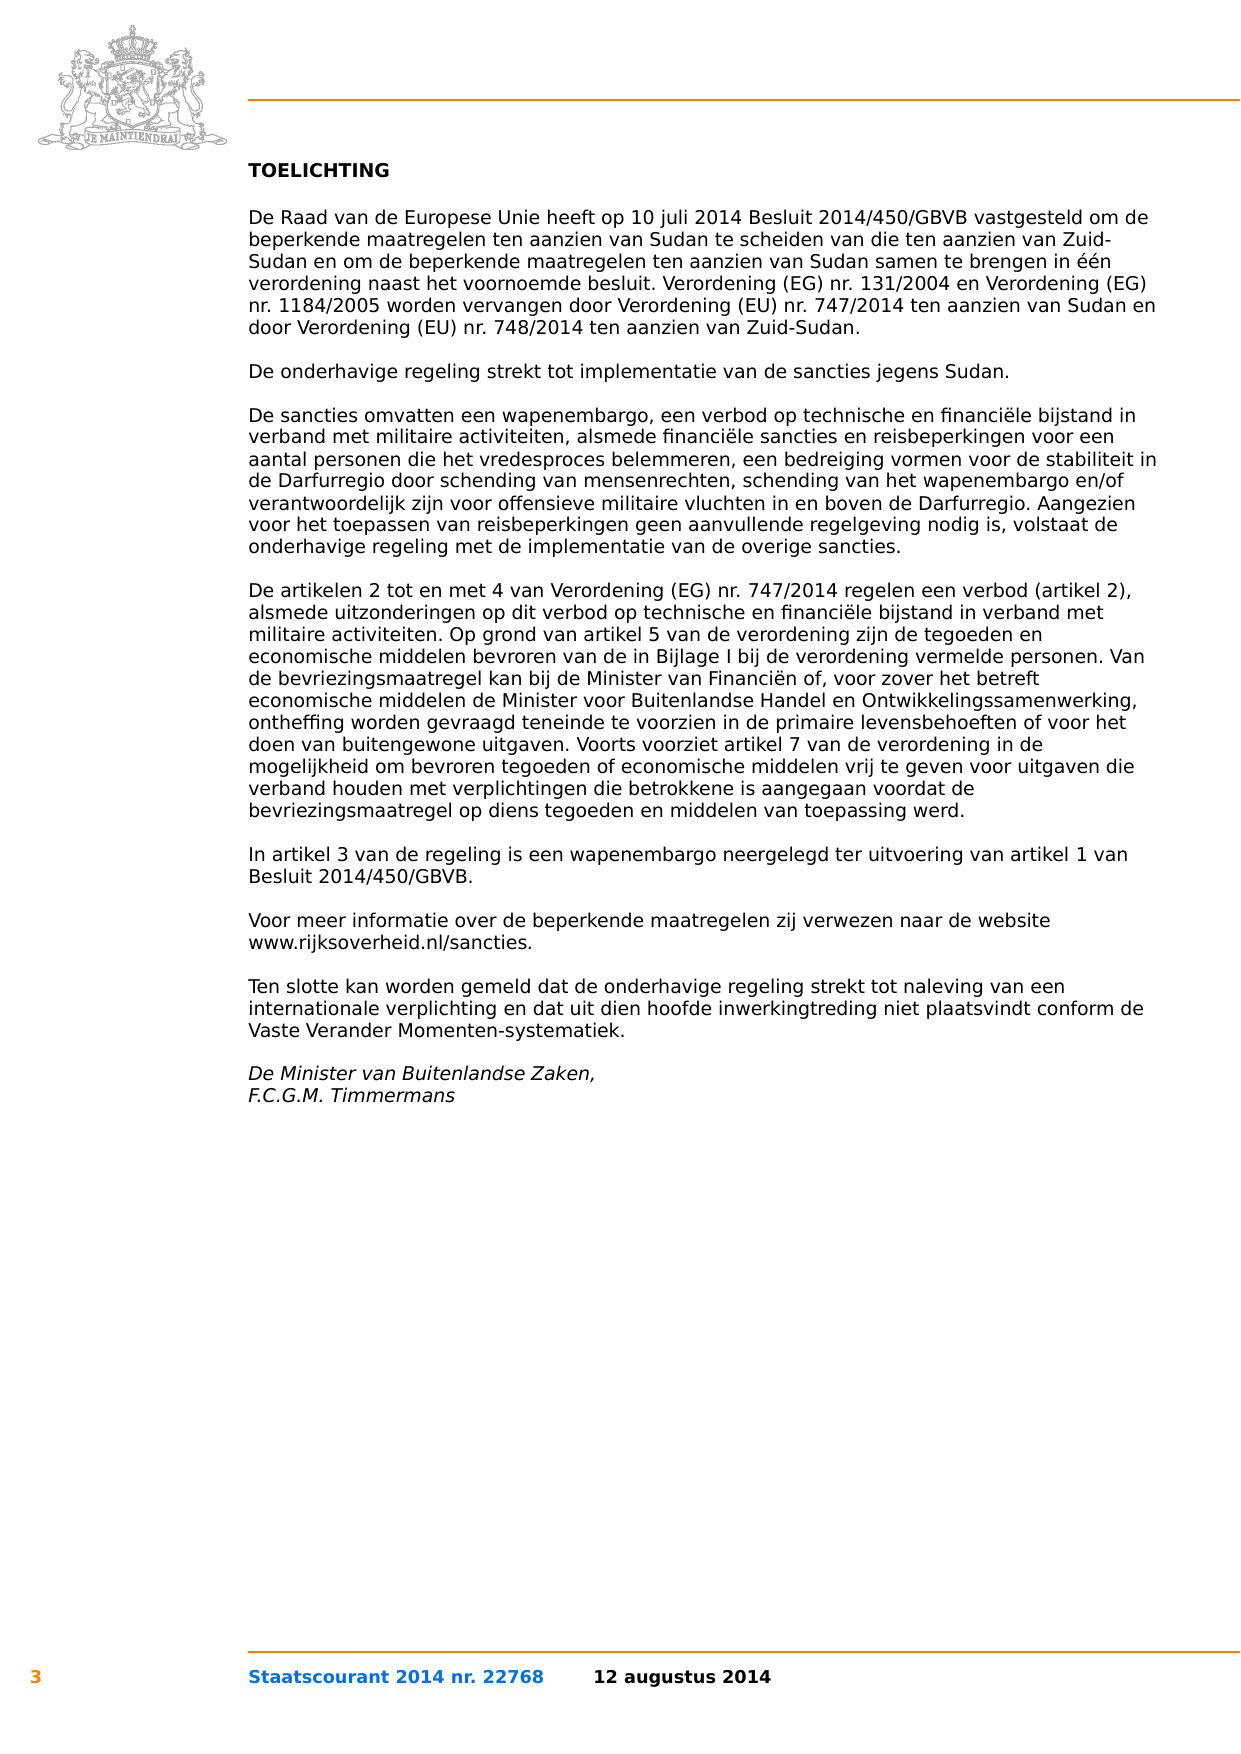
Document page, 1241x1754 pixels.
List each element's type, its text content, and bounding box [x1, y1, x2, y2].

picture [38, 25, 227, 150]
text In artikel 3 van de regeling is een wapenembargo neergelegd ter uitvoering van artikel 1 van Besluit 2014/450/GBVB. [248, 844, 1163, 888]
text www.rijksoverheid.nl/sancties. [248, 932, 1163, 954]
text De sancties omvatten een wapenembargo, een verbod op technische en financiële bijstand in verband met militaire activiteiten, alsmede financiële sancties en reisbeperkingen voor een aantal personen die het vredesproces belemmeren, een bedreiging vormen voor de stabiliteit in de Darfurregio door schending van mensenrechten, schending van het wapenembargo en/of verantwoordelijk zijn voor offensieve militaire vluchten in en boven de Darfurregio. Aangezien voor het toepassen van reisbeperkingen geen aanvullende regelgeving nodig is, volstaat de onderhavige regeling met de implementatie van de overige sancties. [248, 404, 1163, 558]
text De onderhavige regeling strekt tot implementatie van de sancties jegens Sudan. [248, 361, 1163, 383]
text De Raad van de Europese Unie heeft op 10 juli 2014 Besluit 2014/450/GBVB vastgesteld om de beperkende maatregelen ten aanzien van Sudan te scheiden van die ten aanzien van Zuid-Sudan en om de beperkende maatregelen ten aanzien van Sudan samen te brengen in één verordening naast het voornoemde besluit. Verordening (EG) nr. 131/2004 en Verordening (EG) nr. 1184/2005 worden vervangen door Verordening (EU) nr. 747/2014 ten aanzien van Sudan en door Verordening (EU) nr. 748/2014 ten aanzien van Zuid-Sudan. [248, 207, 1163, 339]
text Ten slotte kan worden gemeld dat de onderhavige regeling strekt tot naleving van een internationale verplichting en dat uit dien hoofde inwerkingtreding niet plaatsvindt conform de Vaste Verander Momenten-systematiek. [248, 976, 1163, 1041]
text De Minister van Buitenlandse Zaken, F.C.G.M. Timmermans [248, 1063, 1163, 1107]
text De artikelen 2 tot en met 4 van Verordening (EG) nr. 747/2014 regelen een verbod (artikel 2), alsmede uitzonderingen op dit verbod op technische en financiële bijstand in verband met militaire activiteiten. Op grond van artikel 5 van de verordening zijn de tegoeden en economische middelen bevroren van de in Bijlage I bij de verordening vermelde personen. Van de bevriezingsmaatregel kan bij de Minister van Financiën of, voor zover het betreft economische middelen de Minister voor Buitenlandse Handel en Ontwikkelingssamenwerking, ontheffing worden gevraagd teneinde te voorzien in de primaire levensbehoeften of voor het doen van buitengewone uitgaven. Voorts voorziet artikel 7 van de verordening in de mogelijkheid om bevroren tegoeden of economische middelen vrij te geven voor uitgaven die verband houden met verplichtingen die betrokkene is aangegaan voordat de bevriezingsmaatregel op diens tegoeden en middelen van toepassing werd. [248, 580, 1163, 822]
text Voor meer informatie over de beperkende maatregelen zij verwezen naar de website [248, 910, 1163, 932]
subtitle TOELICHTING [248, 160, 1163, 182]
